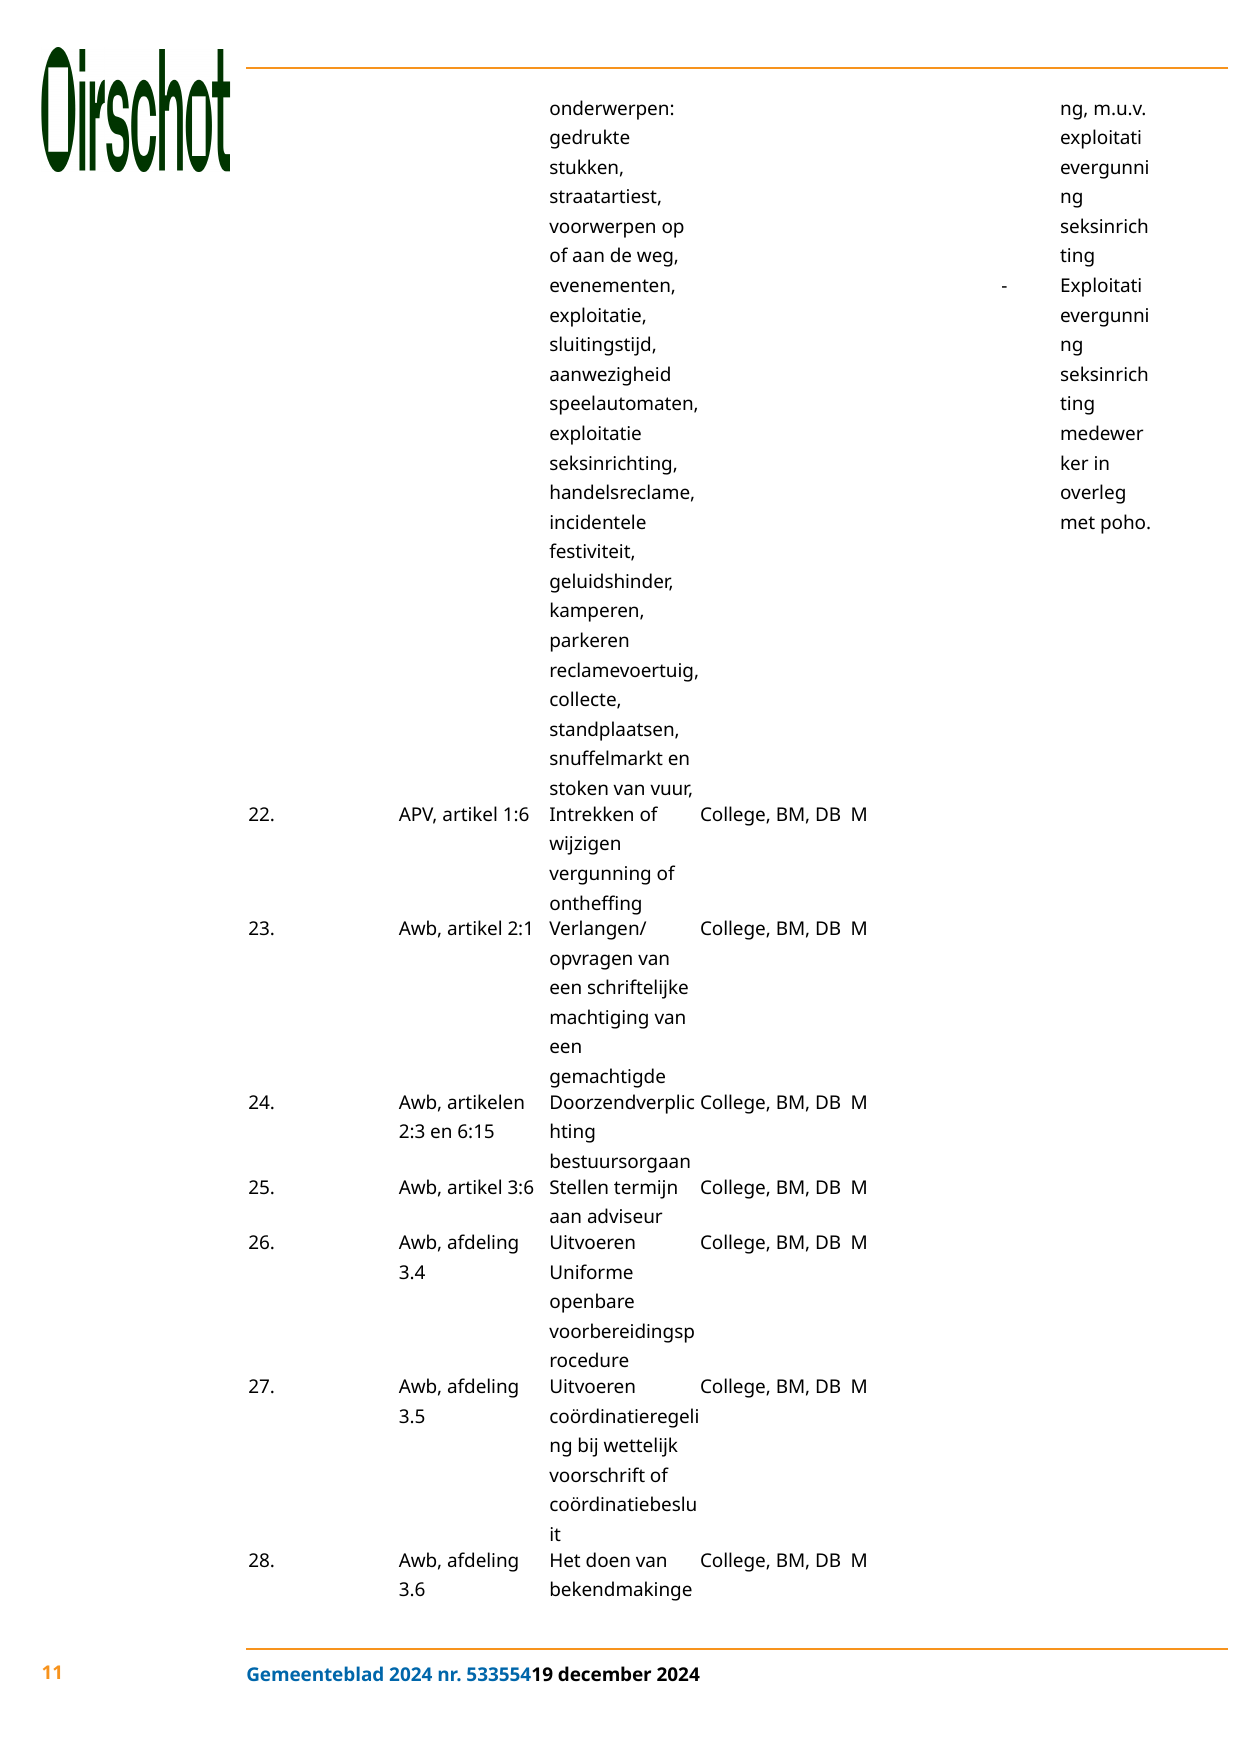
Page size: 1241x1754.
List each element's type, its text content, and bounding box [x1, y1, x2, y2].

table_cell College, BM, DB [700, 1547, 850, 1602]
table_cell M [850, 1089, 1001, 1174]
table_cell [1001, 1547, 1152, 1602]
table_cell ng, m.u.v. exploitatievergunning seksinrichting Exploitatievergunning seksinrichting medewerker in overleg met poho. [1001, 95, 1152, 801]
table_cell College, BM, DB [700, 1089, 850, 1174]
table_cell [248, 1373, 398, 1547]
table_cell College, BM, DB [700, 1174, 850, 1229]
table_cell M [850, 1174, 1001, 1229]
table_cell M [850, 915, 1001, 1089]
table_cell [248, 95, 398, 801]
picture [41, 47, 231, 172]
table_cell [1001, 915, 1152, 1089]
table_cell M [850, 1547, 1001, 1602]
table_cell [1001, 1229, 1152, 1373]
table_cell Awb, afdeling 3.4 [399, 1229, 549, 1373]
table_cell Awb, artikel 2:1 [399, 915, 549, 1089]
table_cell [248, 1089, 398, 1174]
table_cell [1001, 801, 1152, 915]
table_cell Awb, afdeling 3.5 [399, 1373, 549, 1547]
table_cell APV, artikel 1:6 [399, 801, 549, 915]
table_cell Stellen termijn aan adviseur [549, 1174, 700, 1229]
table_cell [700, 95, 850, 801]
table_cell Verlangen/opvragen van een schriftelijke machtiging van een gemachtigde [549, 915, 700, 1089]
table_cell M [850, 801, 1001, 915]
table_cell M [850, 1373, 1001, 1547]
table_cell [399, 95, 549, 801]
table_cell [1001, 1174, 1152, 1229]
table_cell Het doen van bekendmakinge [549, 1547, 700, 1602]
table_cell Uitvoeren coördinatieregeling bij wettelijk voorschrift of coördinatiebesluit [549, 1373, 700, 1547]
table_cell College, BM, DB [700, 1373, 850, 1547]
table_cell [248, 1547, 398, 1602]
table_cell [1001, 1089, 1152, 1174]
table_cell Awb, artikel 3:6 [399, 1174, 549, 1229]
table_cell Awb, artikelen 2:3 en 6:15 [399, 1089, 549, 1174]
table_cell [248, 915, 398, 1089]
table_cell onderwerpen: gedrukte stukken, straatartiest, voorwerpen op of aan de weg, evenementen, exploitatie, sluitingstijd, aanwezigheid speelautomaten, exploitatie seksinrichting, handelsreclame, incidentele festiviteit, geluidshinder, kamperen, parkeren reclamevoertuig, collecte, standplaatsen, snuffelmarkt en stoken van vuur, [549, 95, 700, 801]
table_cell Intrekken of wijzigen vergunning of ontheffing [549, 801, 700, 915]
table_cell College, BM, DB [700, 915, 850, 1089]
table_cell [248, 1229, 398, 1373]
table_cell Awb, afdeling 3.6 [399, 1547, 549, 1602]
table_cell [248, 1174, 398, 1229]
table_cell [1001, 1373, 1152, 1547]
table_cell Uitvoeren Uniforme openbare voorbereidingsprocedure [549, 1229, 700, 1373]
table_cell M [850, 1229, 1001, 1373]
table_cell Doorzendverplichting bestuursorgaan [549, 1089, 700, 1174]
table_cell [248, 801, 398, 915]
table_cell [850, 95, 1001, 801]
table_cell College, BM, DB [700, 1229, 850, 1373]
table_cell College, BM, DB [700, 801, 850, 915]
